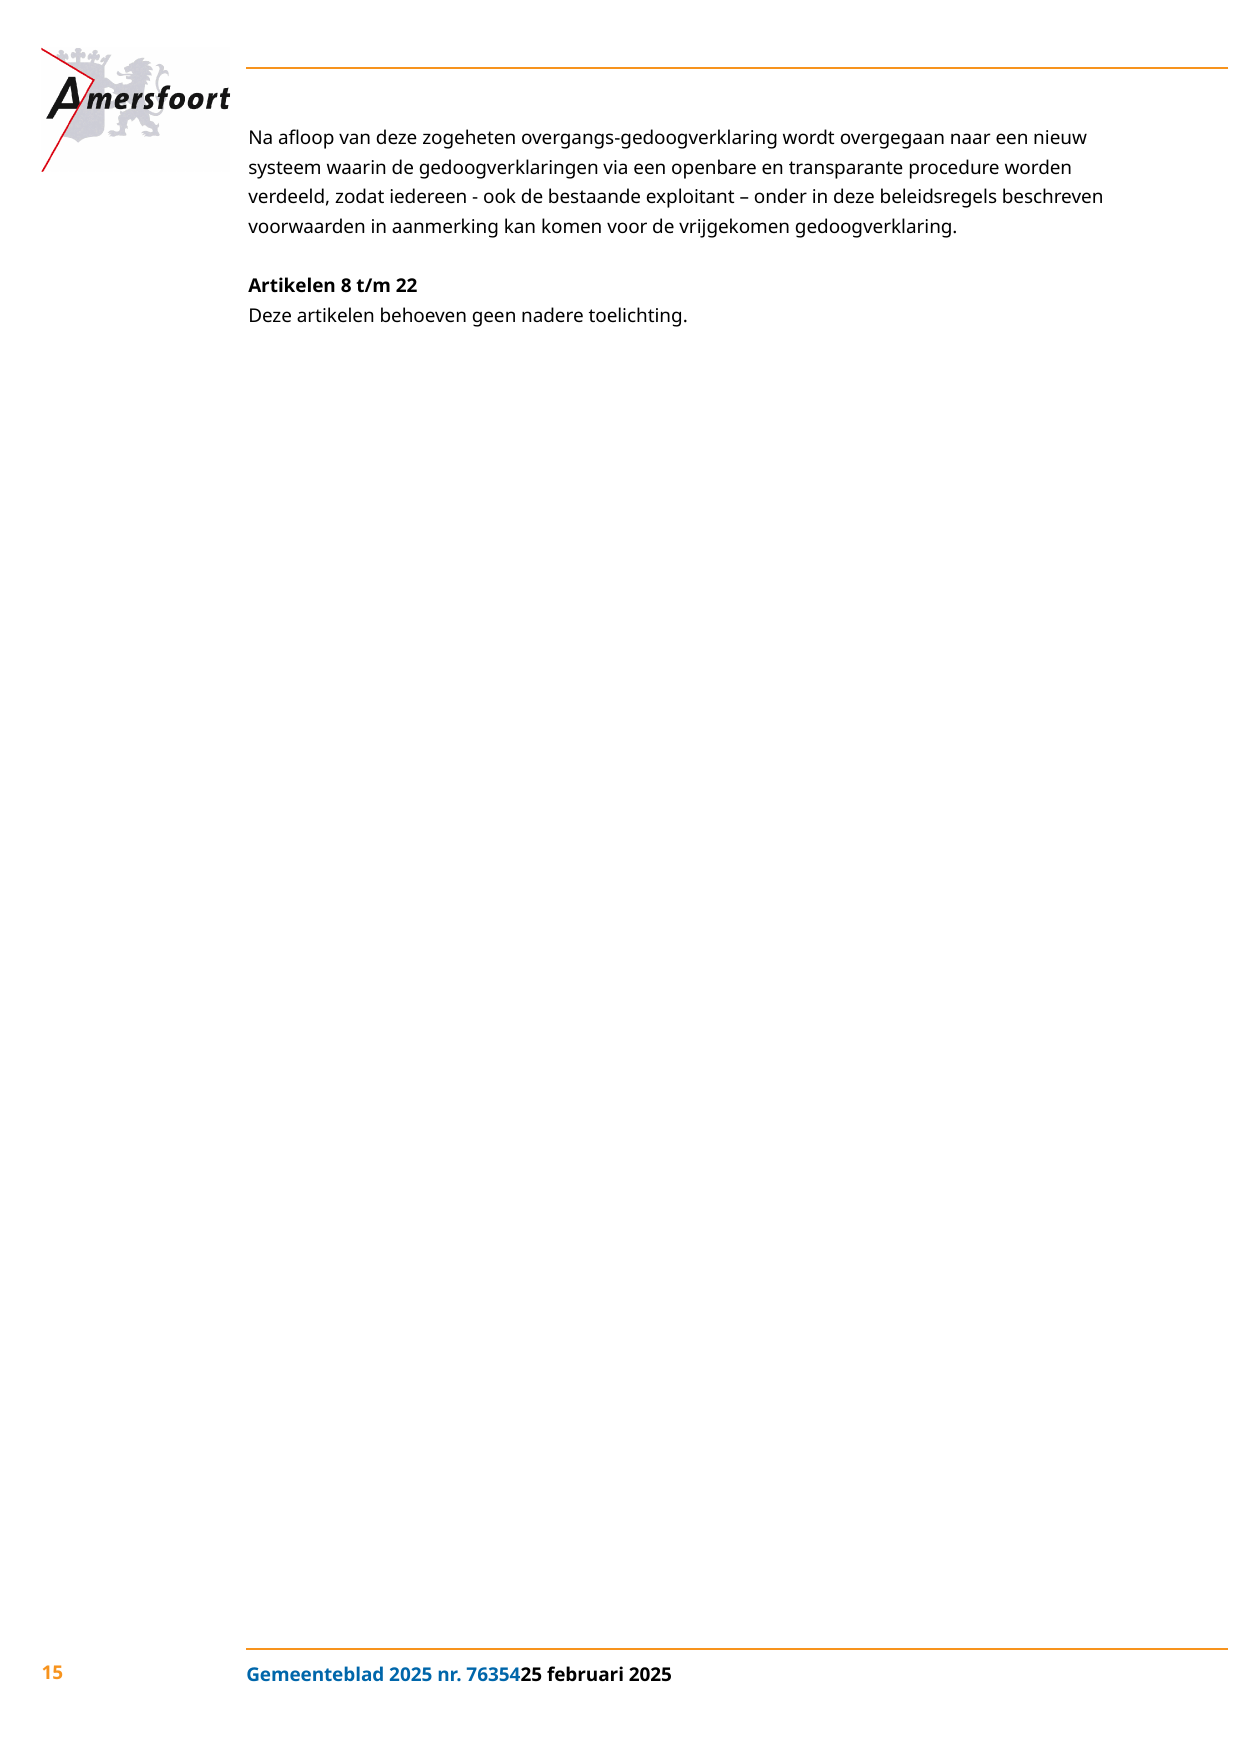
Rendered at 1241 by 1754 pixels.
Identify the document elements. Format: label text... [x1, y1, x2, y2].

text Artikelen 8 t/m 22 [248, 272, 1152, 298]
text Na afloop van deze zogeheten overgangs-gedoogverklaring wordt overgegaan naar een nieuw systeem waarin de gedoogverklaringen via een openbare en transparante procedure worden verdeeld, zodat iedereen - ook de bestaande exploitant – onder in deze beleidsregels beschreven voorwaarden in aanmerking kan komen voor de vrijgekomen gedoogverklaring. [248, 124, 1152, 239]
text Deze artikelen behoeven geen nadere toelichting. [248, 302, 1152, 328]
picture [41, 47, 231, 172]
